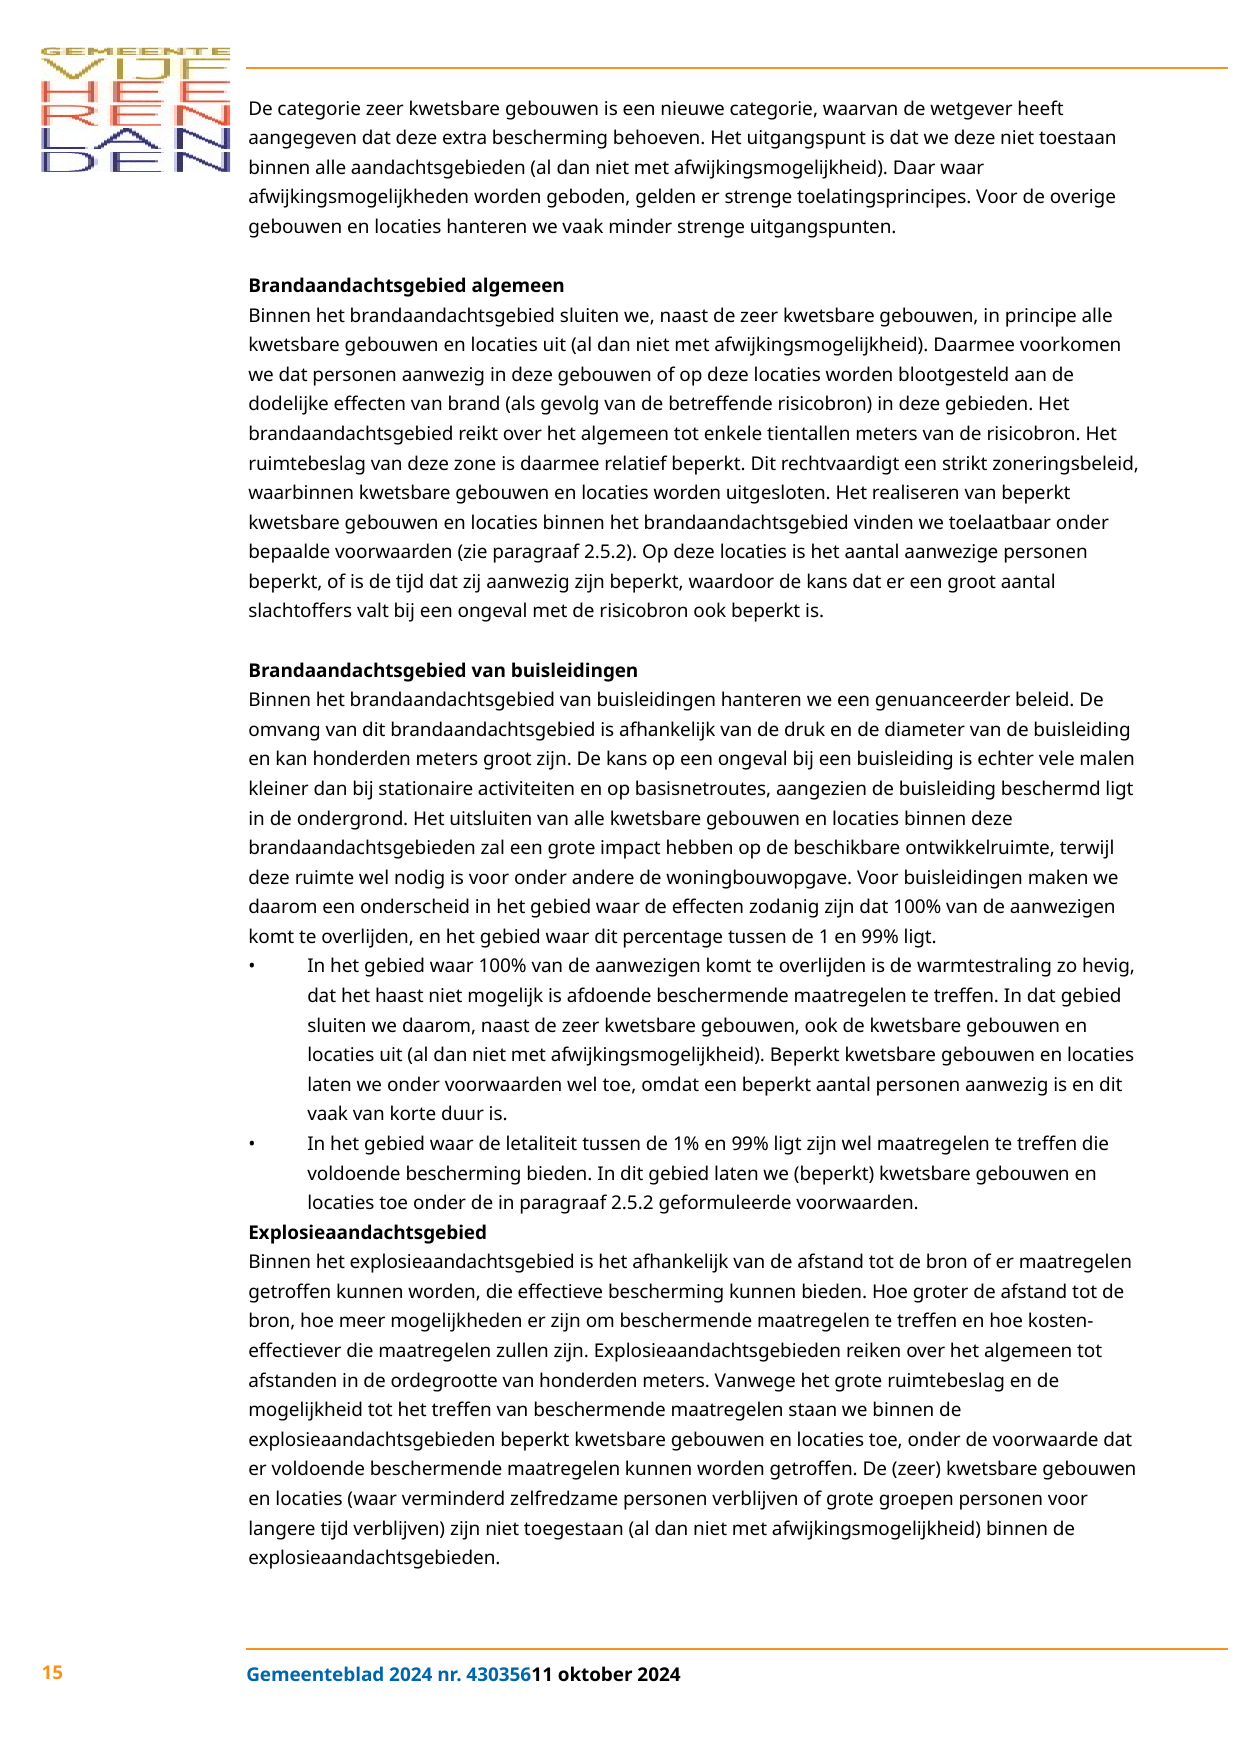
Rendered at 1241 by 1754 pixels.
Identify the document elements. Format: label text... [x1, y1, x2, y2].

picture [41, 47, 231, 172]
text Explosieaandachtsgebied [248, 1219, 1152, 1245]
list In het gebied waar 100% van de aanwezigen komt te overlijden is de warmtestraling zo hevig, dat het haast niet mogelijk is afdoende beschermende maatregelen te treffen. In dat gebied sluiten we daarom, naast de zeer kwetsbare gebouwen, ook de kwetsbare gebouwen en locaties uit (al dan niet met afwijkingsmogelijkheid). Beperkt kwetsbare gebouwen en locaties laten we onder voorwaarden wel toe, omdat een beperkt aantal personen aanwezig is en dit vaak van korte duur is. [248, 953, 1152, 1126]
text Binnen het explosieaandachtsgebied is het afhankelijk van de afstand tot de bron of er maatregelen getroffen kunnen worden, die effectieve bescherming kunnen bieden. Hoe groter de afstand tot de bron, hoe meer mogelijkheden er zijn om beschermende maatregelen te treffen en hoe kosten-effectiever die maatregelen zullen zijn. Explosieaandachtsgebieden reiken over het algemeen tot afstanden in de ordegrootte van honderden meters. Vanwege het grote ruimtebeslag en de mogelijkheid tot het treffen van beschermende maatregelen staan we binnen de explosieaandachtsgebieden beperkt kwetsbare gebouwen en locaties toe, onder de voorwaarde dat er voldoende beschermende maatregelen kunnen worden getroffen. De (zeer) kwetsbare gebouwen en locaties (waar verminderd zelfredzame personen verblijven of grote groepen personen voor langere tijd verblijven) zijn niet toegestaan (al dan niet met afwijkingsmogelijkheid) binnen de explosieaandachtsgebieden. [248, 1248, 1152, 1570]
text Binnen het brandaandachtsgebied van buisleidingen hanteren we een genuanceerder beleid. De omvang van dit brandaandachtsgebied is afhankelijk van de druk en de diameter van de buisleiding en kan honderden meters groot zijn. De kans op een ongeval bij een buisleiding is echter vele malen kleiner dan bij stationaire activiteiten en op basisnetroutes, aangezien de buisleiding beschermd ligt in de ondergrond. Het uitsluiten van alle kwetsbare gebouwen en locaties binnen deze brandaandachtsgebieden zal een grote impact hebben op de beschikbare ontwikkelruimte, terwijl deze ruimte wel nodig is voor onder andere de woningbouwopgave. Voor buisleidingen maken we daarom een onderscheid in het gebied waar de effecten zodanig zijn dat 100% van de aanwezigen komt te overlijden, en het gebied waar dit percentage tussen de 1 en 99% ligt. [248, 686, 1152, 949]
text Brandaandachtsgebied van buisleidingen [248, 657, 1152, 683]
list In het gebied waar de letaliteit tussen de 1% en 99% ligt zijn wel maatregelen te treffen die voldoende bescherming bieden. In dit gebied laten we (beperkt) kwetsbare gebouwen en locaties toe onder de in paragraaf 2.5.2 geformuleerde voorwaarden. [248, 1130, 1152, 1215]
text Binnen het brandaandachtsgebied sluiten we, naast de zeer kwetsbare gebouwen, in principe alle kwetsbare gebouwen en locaties uit (al dan niet met afwijkingsmogelijkheid). Daarmee voorkomen we dat personen aanwezig in deze gebouwen of op deze locaties worden blootgesteld aan de dodelijke effecten van brand (als gevolg van de betreffende risicobron) in deze gebieden. Het brandaandachtsgebied reikt over het algemeen tot enkele tientallen meters van de risicobron. Het ruimtebeslag van deze zone is daarmee relatief beperkt. Dit rechtvaardigt een strikt zoneringsbeleid, waarbinnen kwetsbare gebouwen en locaties worden uitgesloten. Het realiseren van beperkt kwetsbare gebouwen en locaties binnen het brandaandachtsgebied vinden we toelaatbaar onder bepaalde voorwaarden (zie paragraaf 2.5.2). Op deze locaties is het aantal aanwezige personen beperkt, of is de tijd dat zij aanwezig zijn beperkt, waardoor de kans dat er een groot aantal slachtoffers valt bij een ongeval met de risicobron ook beperkt is. [248, 302, 1152, 623]
text De categorie zeer kwetsbare gebouwen is een nieuwe categorie, waarvan de wetgever heeft aangegeven dat deze extra bescherming behoeven. Het uitgangspunt is dat we deze niet toestaan binnen alle aandachtsgebieden (al dan niet met afwijkingsmogelijkheid). Daar waar afwijkingsmogelijkheden worden geboden, gelden er strenge toelatingsprincipes. Voor de overige gebouwen en locaties hanteren we vaak minder strenge uitgangspunten. [248, 95, 1152, 239]
text Brandaandachtsgebied algemeen [248, 272, 1152, 298]
